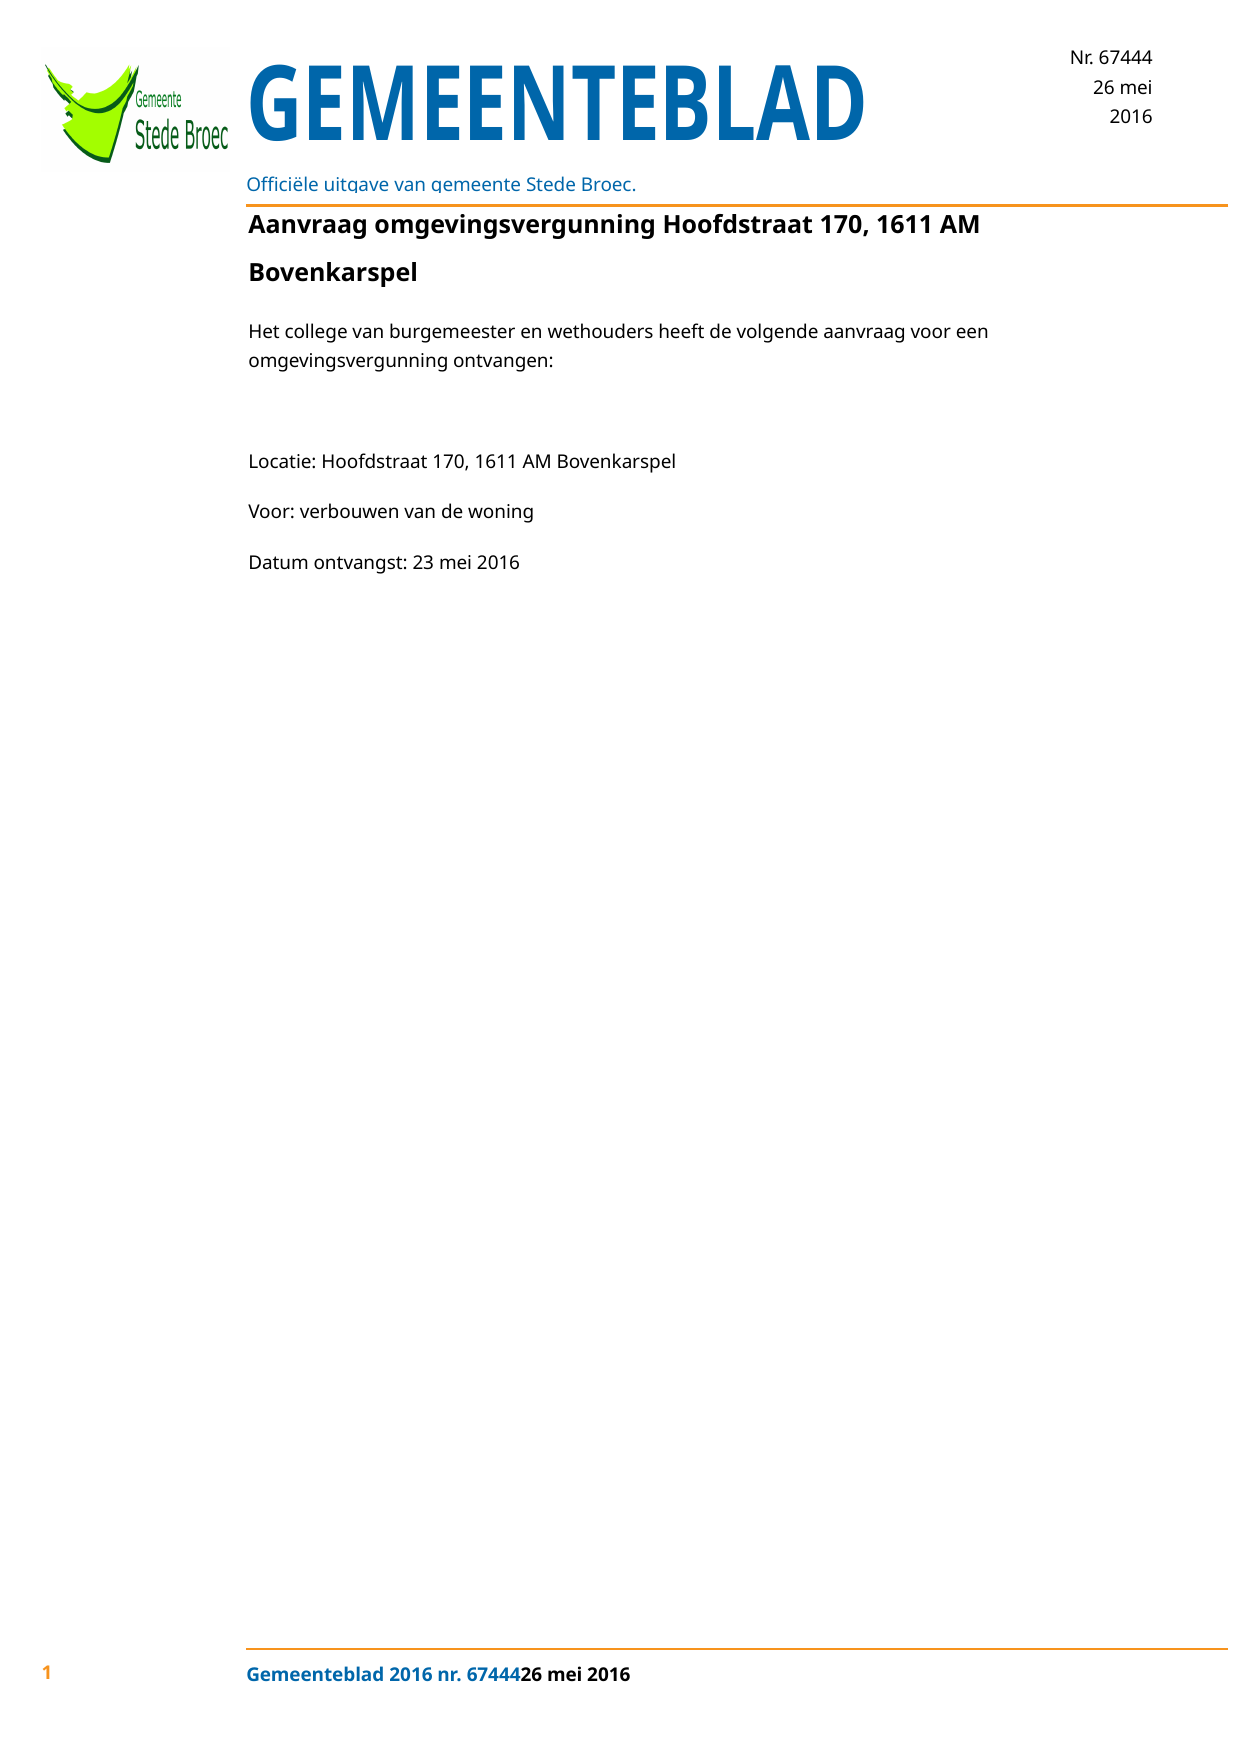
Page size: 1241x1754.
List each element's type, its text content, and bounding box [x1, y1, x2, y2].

text Datum ontvangst: 23 mei 2016 [248, 549, 1152, 575]
text Voor: verbouwen van de woning [248, 499, 1152, 524]
text Het college van burgemeester en wethouders heeft de volgende aanvraag voor een omgevingsvergunning ontvangen: [248, 318, 1152, 373]
text Locatie: Hoofdstraat 170, 1611 AM Bovenkarspel [248, 448, 1152, 474]
picture [41, 47, 231, 172]
text Aanvraag omgevingsvergunning Hoofdstraat 170, 1611 AM Bovenkarspel [248, 207, 1152, 288]
